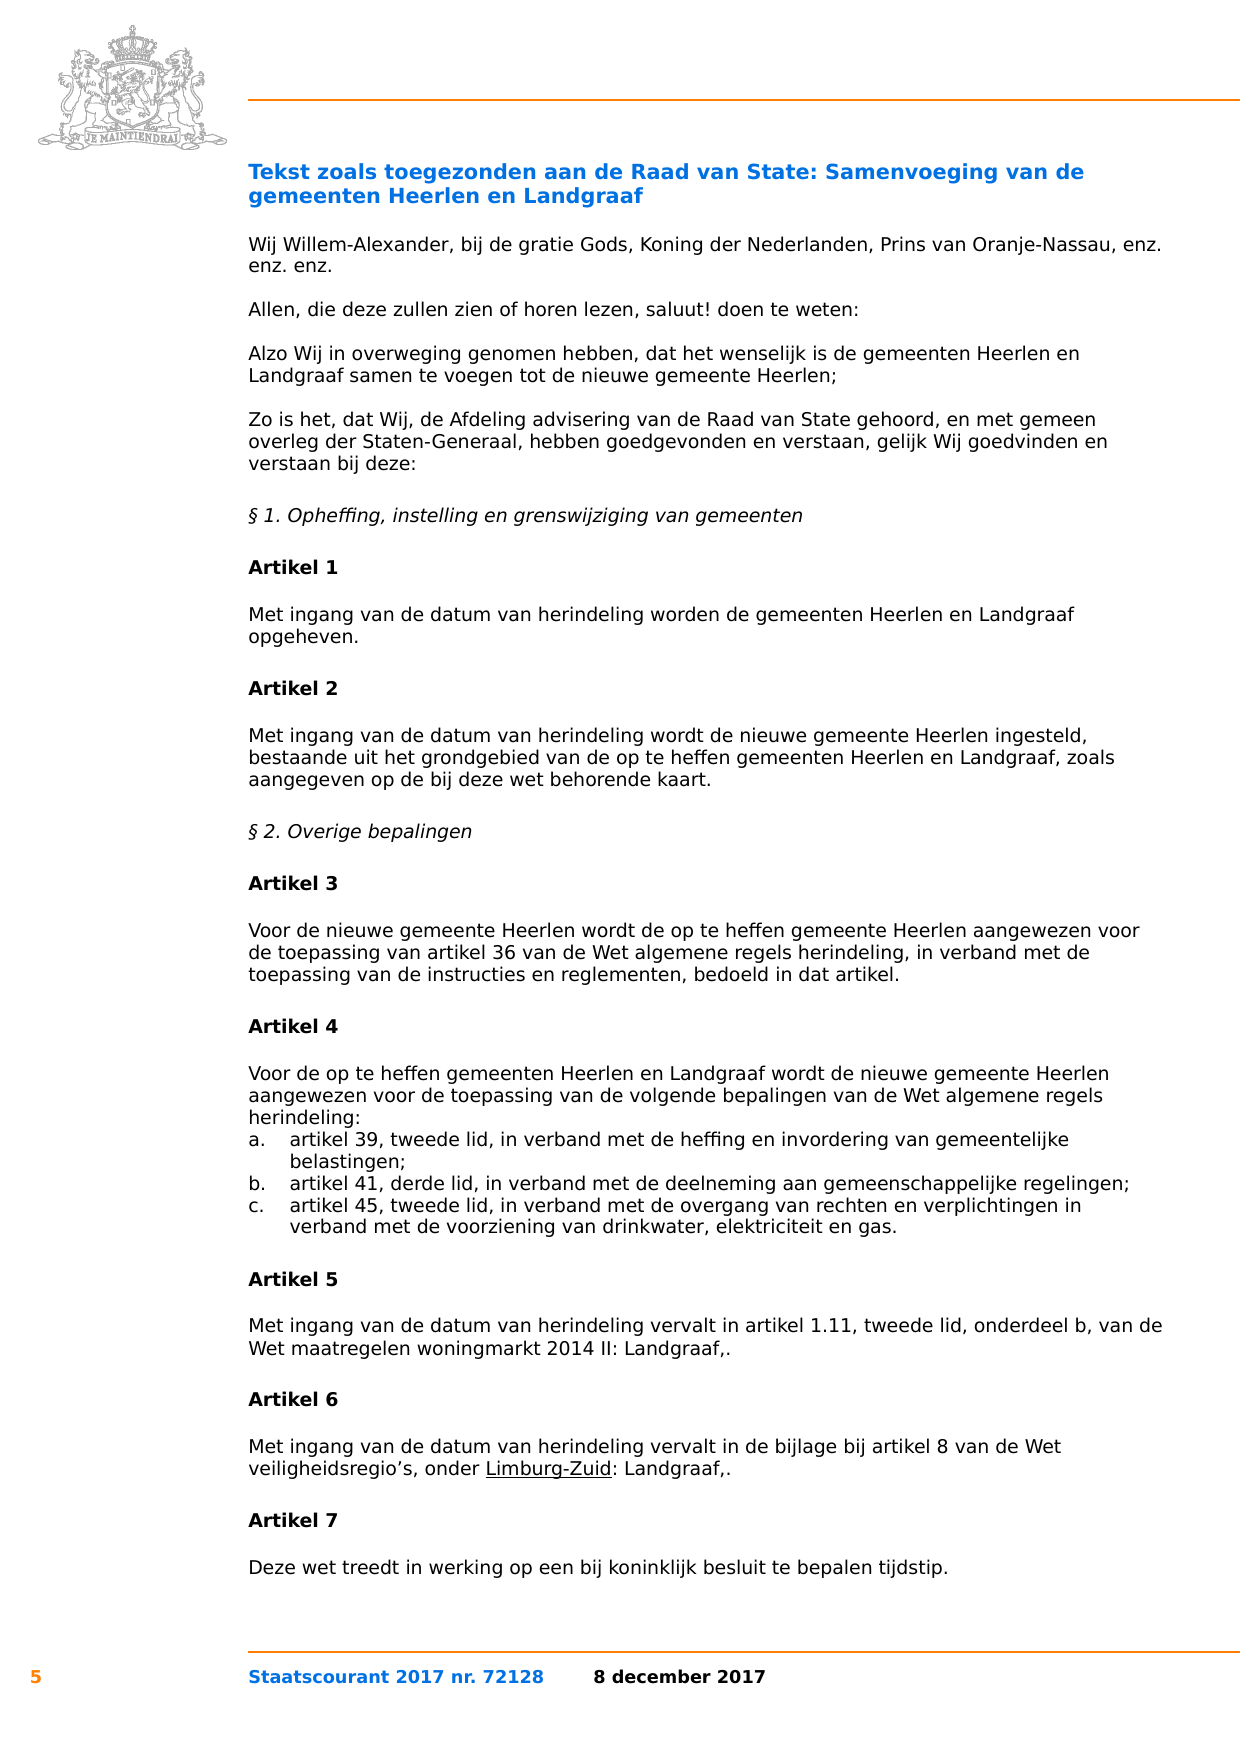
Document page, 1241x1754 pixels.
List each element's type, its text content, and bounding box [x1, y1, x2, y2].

subtitle Artikel 6 [248, 1389, 1163, 1411]
text c. artikel 45, tweede lid, in verband met de overgang van rechten en verplichtingen in verband met de voorziening van drinkwater, elektriciteit en gas. [248, 1194, 1163, 1238]
subtitle Artikel 7 [248, 1510, 1163, 1532]
picture [38, 25, 227, 150]
text Allen, die deze zullen zien of horen lezen, saluut! doen te weten: [248, 299, 1163, 321]
text Met ingang van de datum van herindeling wordt de nieuwe gemeente Heerlen ingesteld, bestaande uit het grondgebied van de op te heffen gemeenten Heerlen en Landgraaf, zoals aangegeven op de bij deze wet behorende kaart. [248, 725, 1163, 791]
subtitle Tekst zoals toegezonden aan de Raad van State: Samenvoeging van de gemeenten Heerlen en Landgraaf [248, 160, 1163, 208]
subtitle Artikel 4 [248, 1016, 1163, 1038]
subtitle § 1. Opheffing, instelling en grenswijziging van gemeenten [248, 505, 1163, 527]
subtitle Artikel 1 [248, 557, 1163, 579]
text Voor de op te heffen gemeenten Heerlen en Landgraaf wordt de nieuwe gemeente Heerlen aangewezen voor de toepassing van de volgende bepalingen van de Wet algemene regels herindeling: [248, 1063, 1163, 1128]
subtitle § 2. Overige bepalingen [248, 821, 1163, 843]
text Alzo Wij in overweging genomen hebben, dat het wenselijk is de gemeenten Heerlen en Landgraaf samen te voegen tot de nieuwe gemeente Heerlen; [248, 343, 1163, 387]
subtitle Artikel 3 [248, 873, 1163, 895]
subtitle Artikel 2 [248, 678, 1163, 700]
subtitle Artikel 5 [248, 1268, 1163, 1290]
text a. artikel 39, tweede lid, in verband met de heffing en invordering van gemeentelijke belastingen; [248, 1128, 1163, 1172]
text b. artikel 41, derde lid, in verband met de deelneming aan gemeenschappelijke regelingen; [248, 1172, 1163, 1194]
text Wij Willem-Alexander, bij de gratie Gods, Koning der Nederlanden, Prins van Oranje-Nassau, enz. enz. enz. [248, 233, 1163, 277]
text Met ingang van de datum van herindeling vervalt in de bijlage bij artikel 8 van de Wet veiligheidsregio’s, onder Limburg-Zuid: Landgraaf,. [248, 1436, 1163, 1480]
text Zo is het, dat Wij, de Afdeling advisering van de Raad van State gehoord, en met gemeen overleg der Staten-Generaal, hebben goedgevonden en verstaan, gelijk Wij goedvinden en verstaan bij deze: [248, 409, 1163, 475]
text Met ingang van de datum van herindeling worden de gemeenten Heerlen en Landgraaf opgeheven. [248, 604, 1163, 648]
text Deze wet treedt in werking op een bij koninklijk besluit te bepalen tijdstip. [248, 1557, 1163, 1579]
text Met ingang van de datum van herindeling vervalt in artikel 1.11, tweede lid, onderdeel b, van de Wet maatregelen woningmarkt 2014 II: Landgraaf,. [248, 1315, 1163, 1359]
text Voor de nieuwe gemeente Heerlen wordt de op te heffen gemeente Heerlen aangewezen voor de toepassing van artikel 36 van de Wet algemene regels herindeling, in verband met de toepassing van de instructies en reglementen, bedoeld in dat artikel. [248, 920, 1163, 986]
